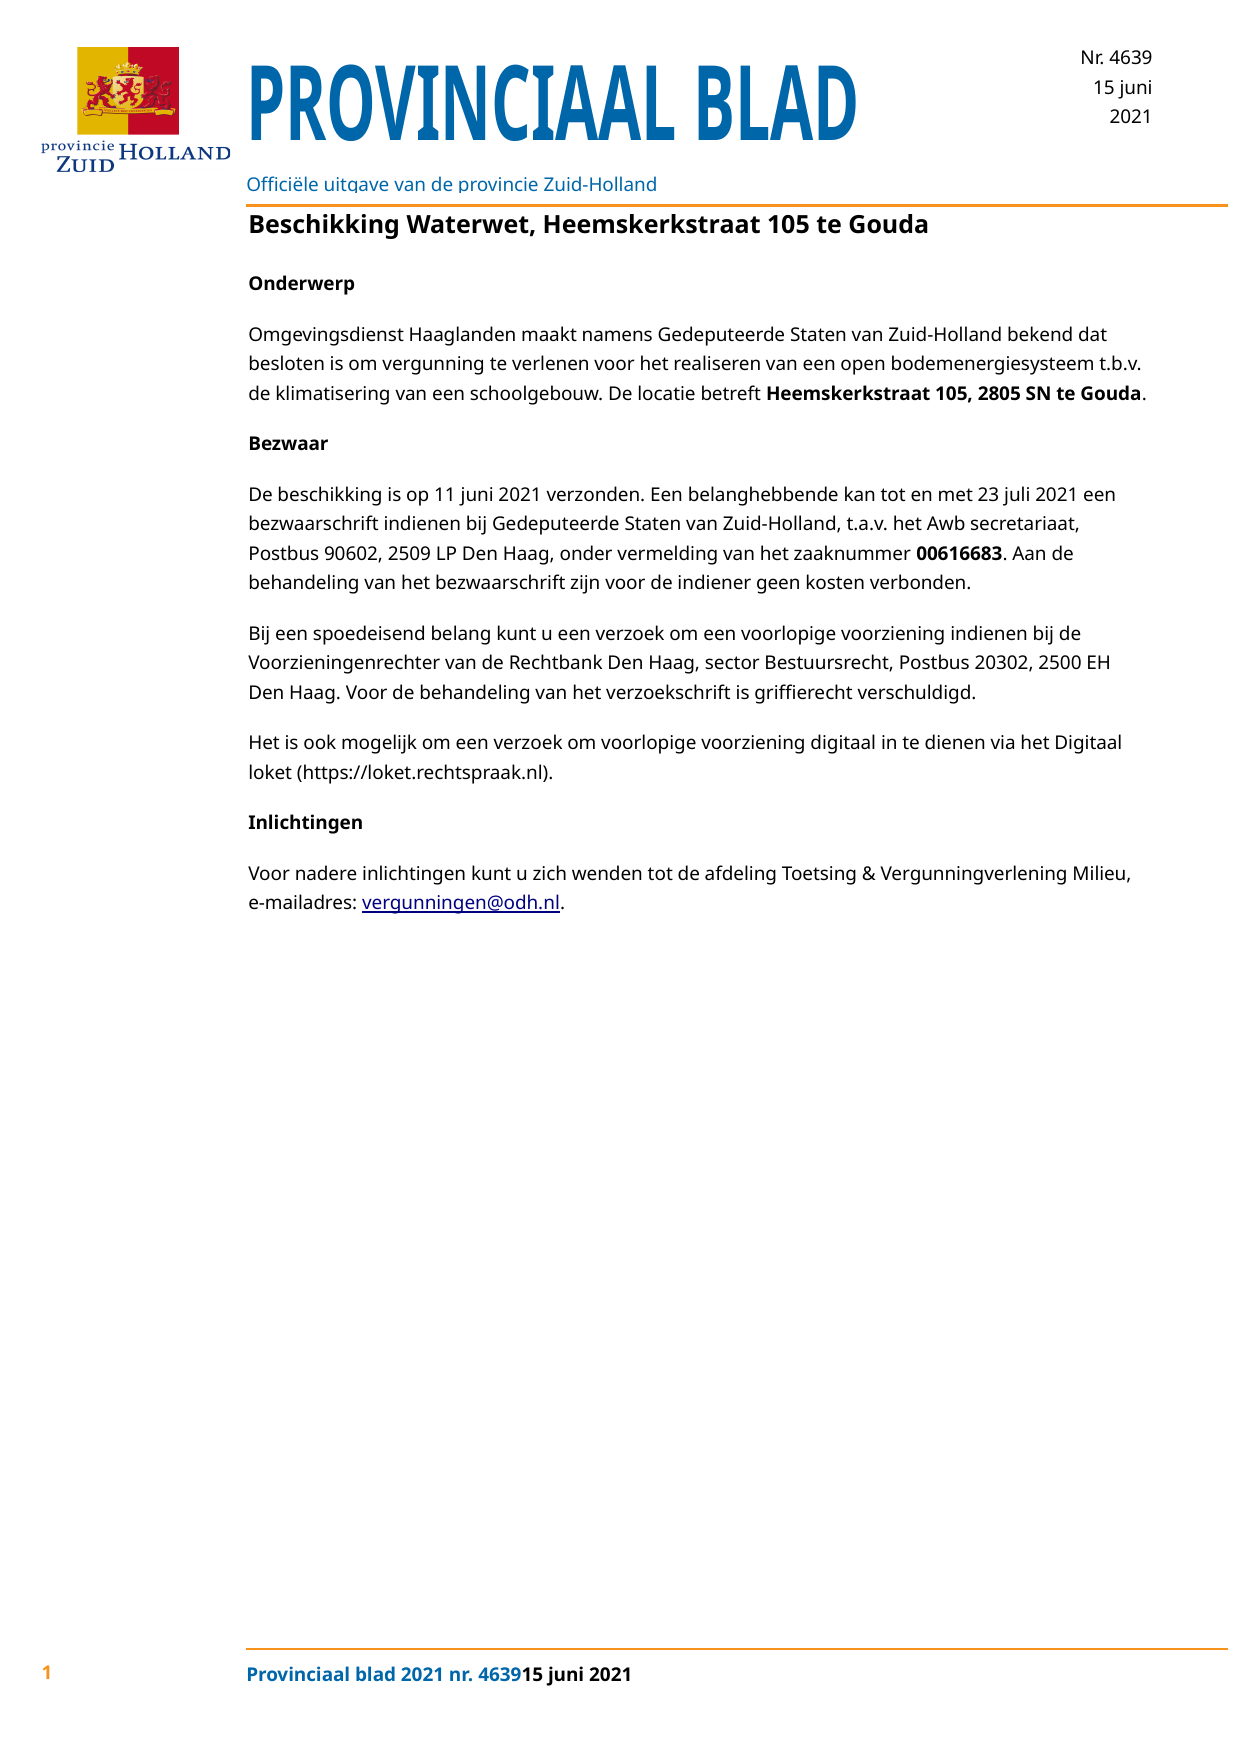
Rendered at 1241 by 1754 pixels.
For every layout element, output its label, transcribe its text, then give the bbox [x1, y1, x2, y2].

text Omgevingsdienst Haaglanden maakt namens Gedeputeerde Staten van Zuid-Holland bekend dat besloten is om vergunning te verlenen voor het realiseren van een open bodemenergiesysteem t.b.v. de klimatisering van een schoolgebouw. De locatie betreft Heemskerkstraat 105, 2805 SN te Gouda. [248, 321, 1152, 406]
text De beschikking is op 11 juni 2021 verzonden. Een belanghebbende kan tot en met 23 juli 2021 een bezwaarschrift indienen bij Gedeputeerde Staten van Zuid-Holland, t.a.v. het Awb secretariaat, Postbus 90602, 2509 LP Den Haag, onder vermelding van het zaaknummer 00616683. Aan de behandeling van het bezwaarschrift zijn voor de indiener geen kosten verbonden. [248, 481, 1152, 595]
text Bezwaar [248, 430, 1152, 456]
text Onderwerp [248, 270, 1152, 296]
picture [41, 47, 231, 172]
text Bij een spoedeisend belang kunt u een verzoek om een voorlopige voorziening indienen bij de Voorzieningenrechter van de Rechtbank Den Haag, sector Bestuursrecht, Postbus 20302, 2500 EH Den Haag. Voor de behandeling van het verzoekschrift is griffierecht verschuldigd. [248, 620, 1152, 705]
text Beschikking Waterwet, Heemskerkstraat 105 te Gouda [248, 207, 1152, 241]
text Voor nadere inlichtingen kunt u zich wenden tot de afdeling Toetsing & Vergunningverlening Milieu, e-mailadres: vergunningen@odh.nl. [248, 860, 1152, 915]
text Het is ook mogelijk om een verzoek om voorlopige voorziening digitaal in te dienen via het Digitaal loket (https://loket.rechtspraak.nl). [248, 729, 1152, 785]
text Inlichtingen [248, 809, 1152, 835]
